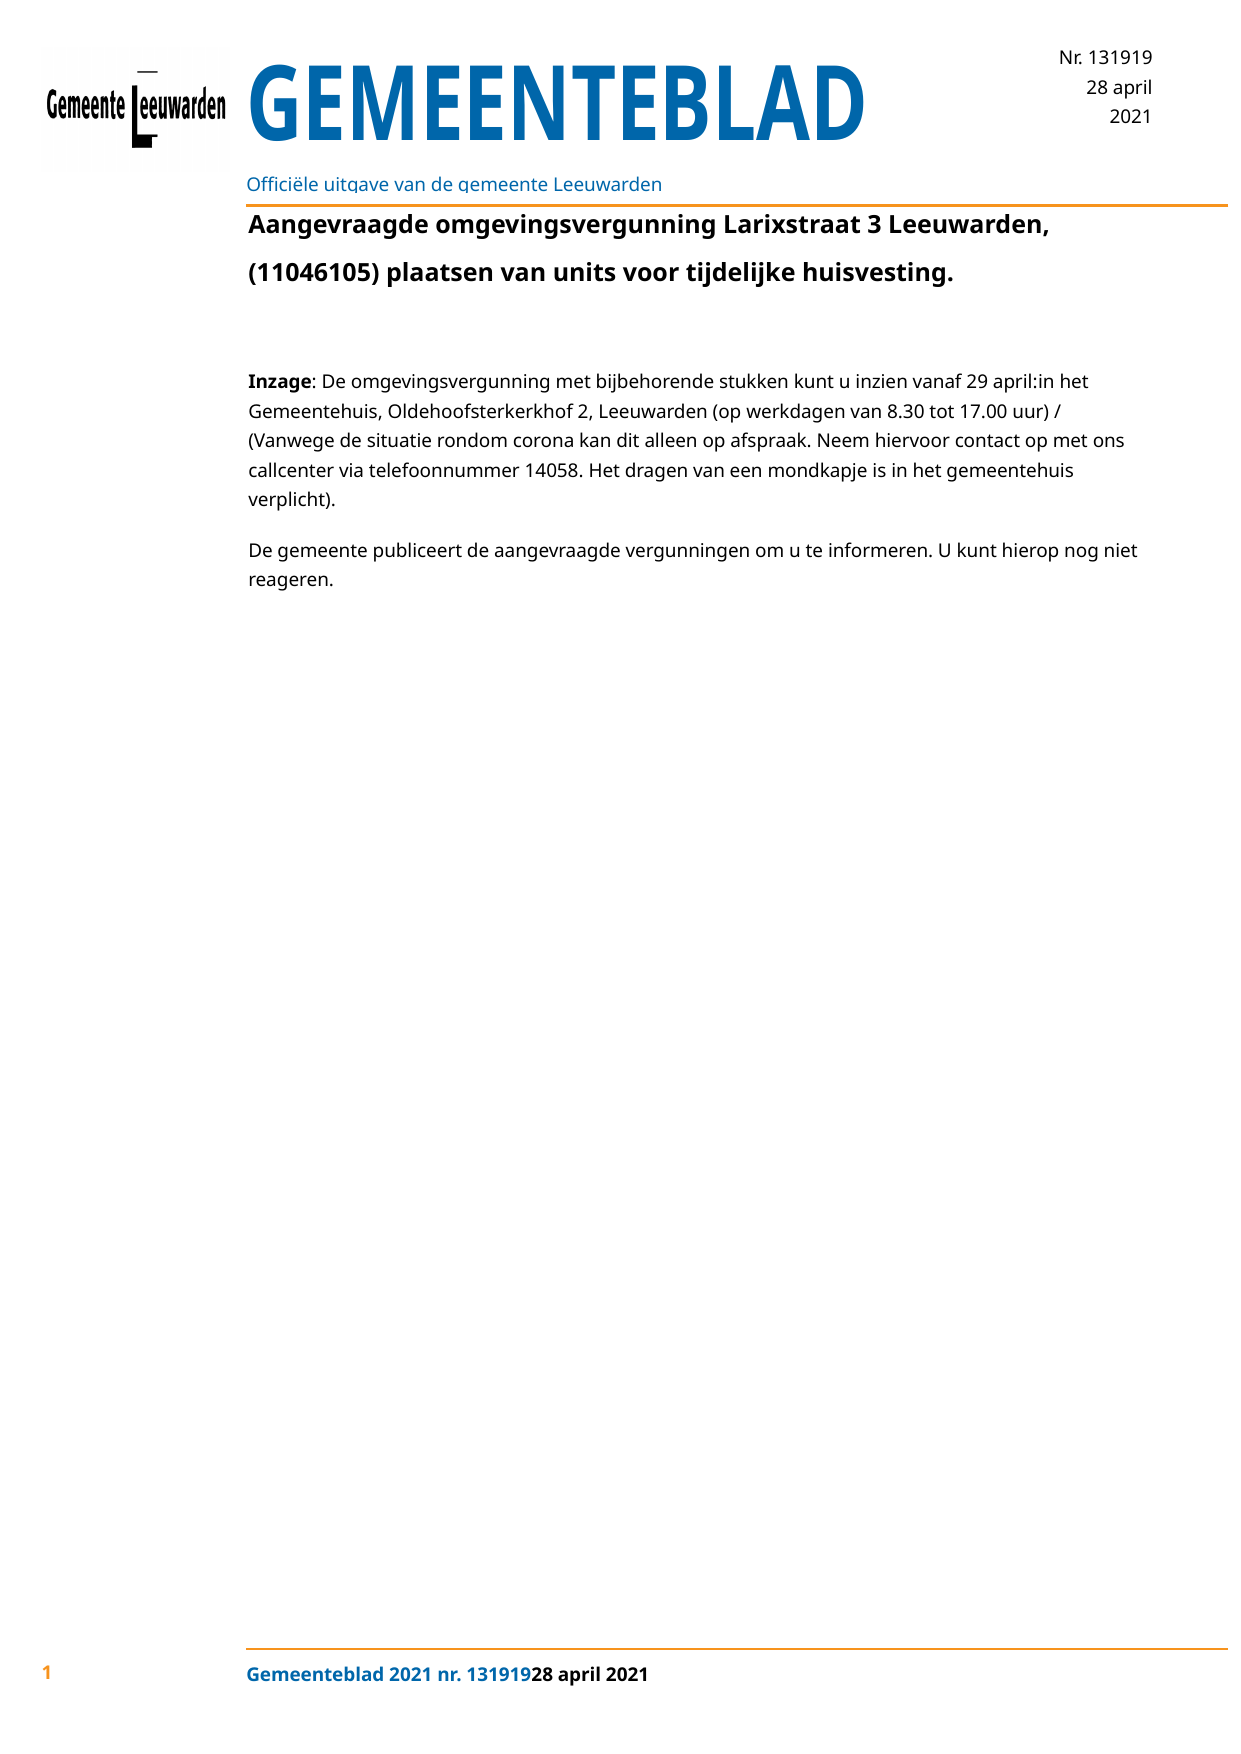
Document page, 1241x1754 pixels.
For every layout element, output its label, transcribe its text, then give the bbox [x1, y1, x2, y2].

text Inzage: De omgevingsvergunning met bijbehorende stukken kunt u inzien vanaf 29 april:in het Gemeentehuis, Oldehoofsterkerkhof 2, Leeuwarden (op werkdagen van 8.30 tot 17.00 uur) / (Vanwege de situatie rondom corona kan dit alleen op afspraak. Neem hiervoor contact op met ons callcenter via telefoonnummer 14058. Het dragen van een mondkapje is in het gemeentehuis verplicht). [248, 368, 1152, 512]
text De gemeente publiceert de aangevraagde vergunningen om u te informeren. U kunt hierop nog niet reageren. [248, 537, 1152, 592]
text Aangevraagde omgevingsvergunning Larixstraat 3 Leeuwarden, (11046105) plaatsen van units voor tijdelijke huisvesting. [248, 207, 1152, 288]
picture [41, 47, 231, 172]
